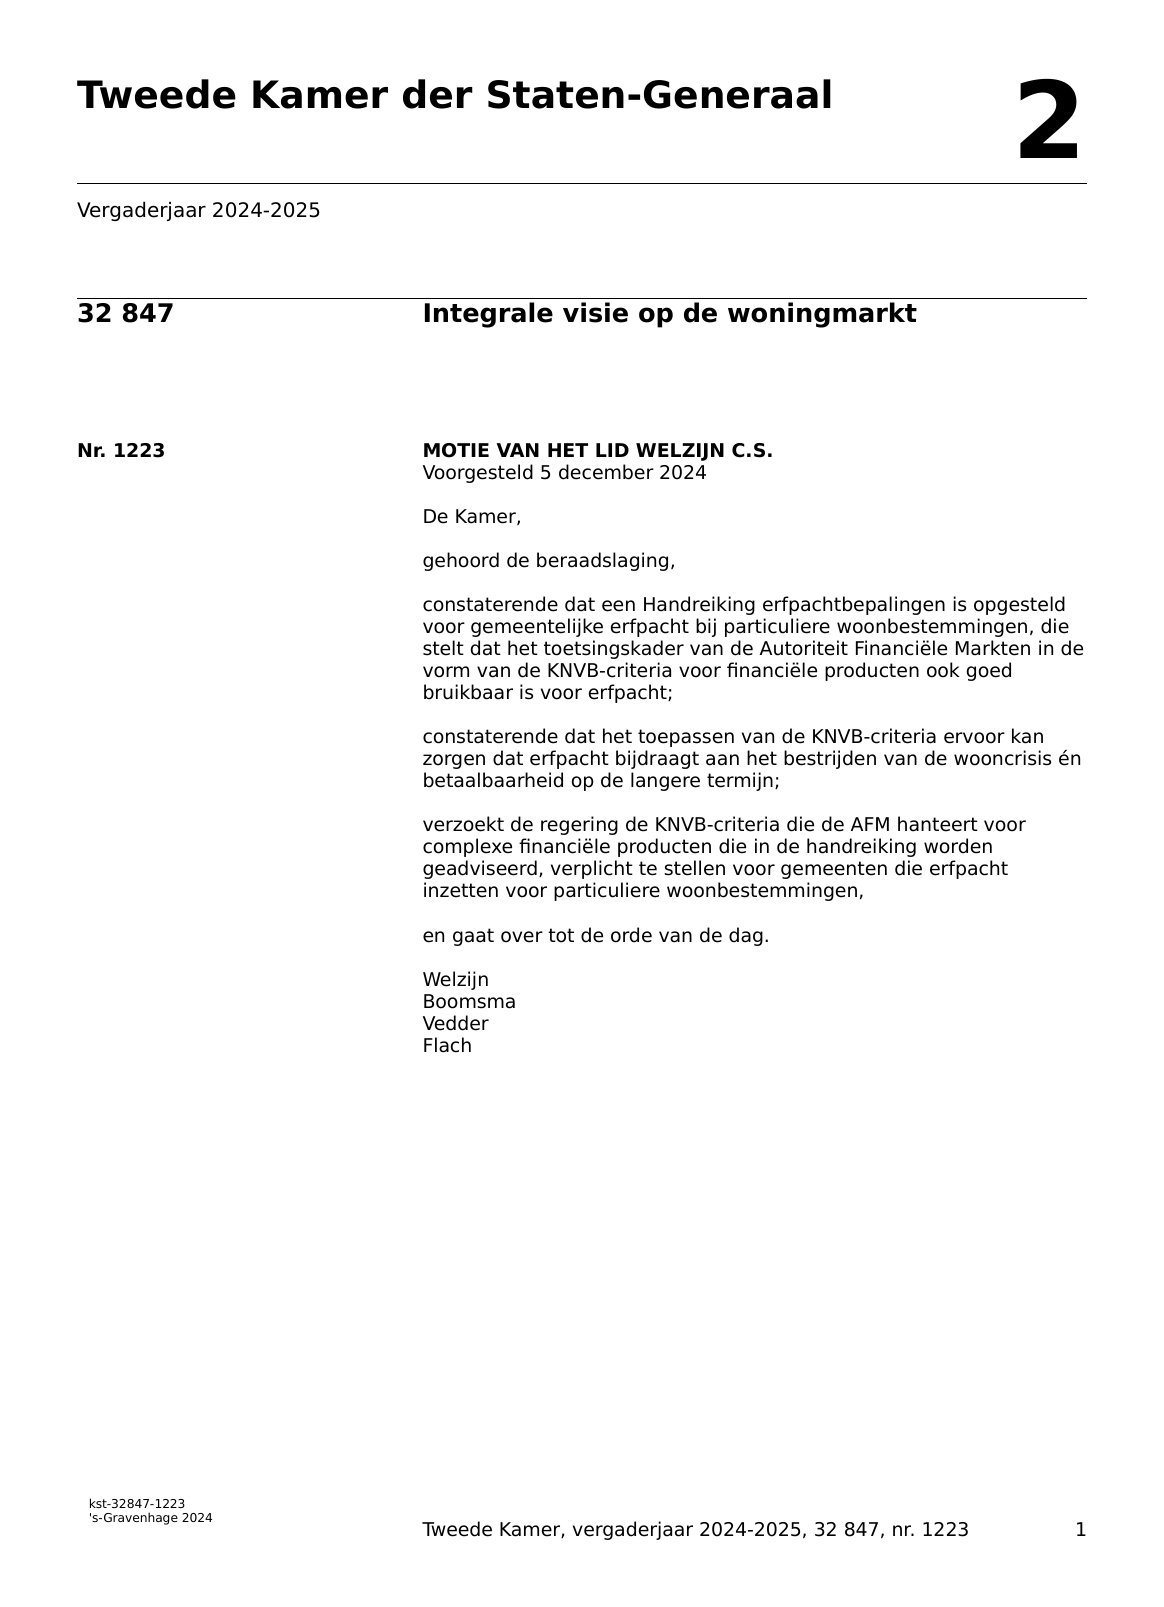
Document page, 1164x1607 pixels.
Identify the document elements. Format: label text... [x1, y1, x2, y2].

text 's-Gravenhage 2024 [88, 1511, 323, 1525]
table_header 2 [886, 59, 1087, 183]
text verzoekt de regering de KNVB-criteria die de AFM hanteert voor complexe financiële producten die in de handreiking worden geadviseerd, verplicht te stellen voor gemeenten die erfpacht inzetten voor particuliere woonbestemmingen, [422, 814, 1087, 902]
text Welzijn [422, 969, 1087, 991]
subtitle Nr. 1223 MOTIE VAN HET LID WELZIJN C.S. [77, 440, 1087, 462]
text De Kamer, [422, 506, 1087, 528]
table_header Tweede Kamer der Staten-Generaal [77, 59, 886, 183]
table_cell Vergaderjaar 2024-2025 [77, 184, 1087, 298]
text constaterende dat een Handreiking erfpachtbepalingen is opgesteld voor gemeentelijke erfpacht bij particuliere woonbestemmingen, die stelt dat het toetsingskader van de Autoriteit Financiële Markten in de vorm van de KNVB-criteria voor financiële producten ook goed bruikbaar is voor erfpacht; [422, 594, 1087, 704]
text en gaat over tot de orde van de dag. [422, 924, 1087, 946]
text kst-32847-1223 [88, 1497, 323, 1511]
text Voorgesteld 5 december 2024 [422, 462, 1087, 484]
text gehoord de beraadslaging, [422, 550, 1087, 572]
text Flach [422, 1034, 1087, 1057]
subtitle 32 847 Integrale visie op de woningmarkt [77, 299, 1087, 329]
text Vedder [422, 1013, 1087, 1034]
text Boomsma [422, 991, 1087, 1013]
text constaterende dat het toepassen van de KNVB-criteria ervoor kan zorgen dat erfpacht bijdraagt aan het bestrijden van de wooncrisis én betaalbaarheid op de langere termijn; [422, 726, 1087, 792]
